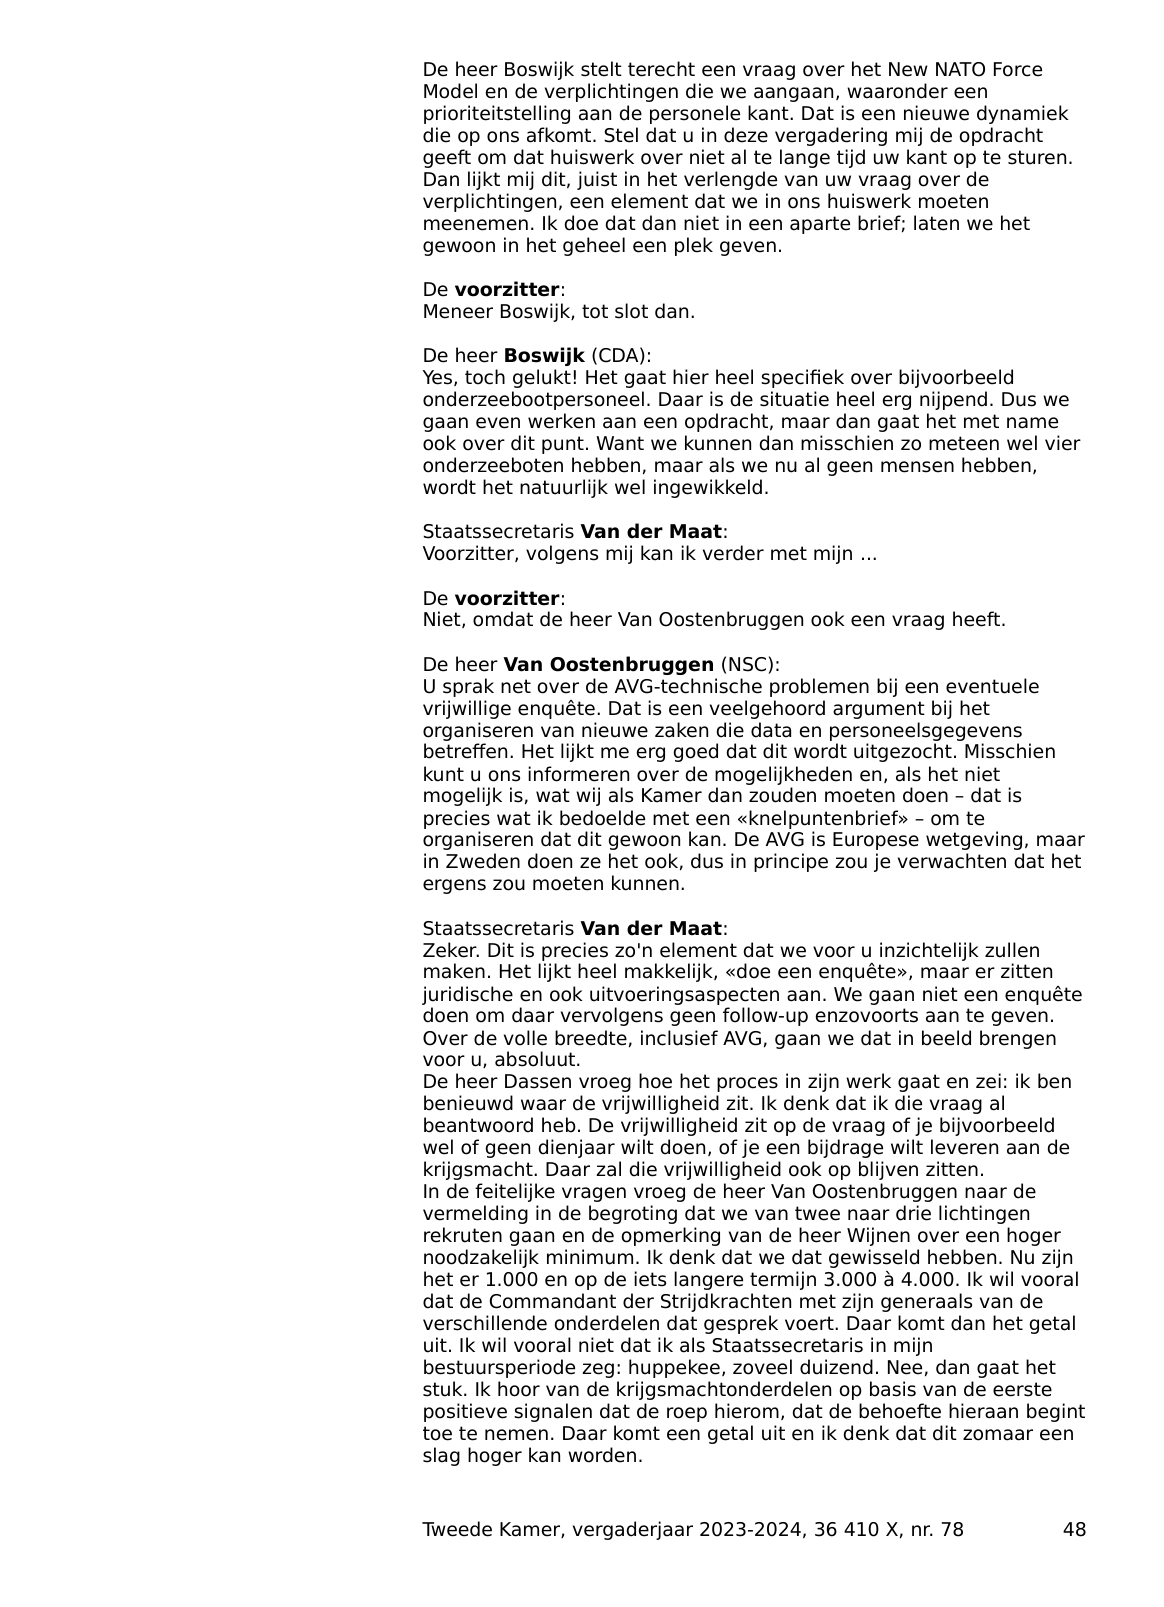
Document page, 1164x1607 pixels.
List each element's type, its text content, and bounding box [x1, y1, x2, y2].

text Staatssecretaris Van der Maat: [422, 917, 1087, 939]
text Yes, toch gelukt! Het gaat hier heel specifiek over bijvoorbeeld onderzeebootpersoneel. Daar is de situatie heel erg nijpend. Dus we gaan even werken aan een opdracht, maar dan gaat het met name ook over dit punt. Want we kunnen dan misschien zo meteen wel vier onderzeeboten hebben, maar als we nu al geen mensen hebben, wordt het natuurlijk wel ingewikkeld. [422, 367, 1087, 499]
text De voorzitter: [422, 279, 1087, 301]
text Staatssecretaris Van der Maat: [422, 521, 1087, 543]
text De heer Boswijk (CDA): [422, 345, 1087, 367]
text De heer Van Oostenbruggen (NSC): [422, 653, 1087, 676]
text De heer Boswijk stelt terecht een vraag over het New NATO Force Model en de verplichtingen die we aangaan, waaronder een prioriteitstelling aan de personele kant. Dat is een nieuwe dynamiek die op ons afkomt. Stel dat u in deze vergadering mij de opdracht geeft om dat huiswerk over niet al te lange tijd uw kant op te sturen. Dan lijkt mij dit, juist in het verlengde van uw vraag over de verplichtingen, een element dat we in ons huiswerk moeten meenemen. Ik doe dat dan niet in een aparte brief; laten we het gewoon in het geheel een plek geven. [422, 59, 1087, 257]
text De voorzitter: [422, 587, 1087, 609]
text U sprak net over de AVG-technische problemen bij een eventuele vrijwillige enquête. Dat is een veelgehoord argument bij het organiseren van nieuwe zaken die data en personeelsgegevens betreffen. Het lijkt me erg goed dat dit wordt uitgezocht. Misschien kunt u ons informeren over de mogelijkheden en, als het niet mogelijk is, wat wij als Kamer dan zouden moeten doen – dat is precies wat ik bedoelde met een «knelpuntenbrief» – om te organiseren dat dit gewoon kan. De AVG is Europese wetgeving, maar in Zweden doen ze het ook, dus in principe zou je verwachten dat het ergens zou moeten kunnen. [422, 676, 1087, 895]
text In de feitelijke vragen vroeg de heer Van Oostenbruggen naar de vermelding in de begroting dat we van twee naar drie lichtingen rekruten gaan en de opmerking van de heer Wijnen over een hoger noodzakelijk minimum. Ik denk dat we dat gewisseld hebben. Nu zijn het er 1.000 en op de iets langere termijn 3.000 à 4.000. Ik wil vooral dat de Commandant der Strijdkrachten met zijn generaals van de verschillende onderdelen dat gesprek voert. Daar komt dan het getal uit. Ik wil vooral niet dat ik als Staatssecretaris in mijn bestuursperiode zeg: huppekee, zoveel duizend. Nee, dan gaat het stuk. Ik hoor van de krijgsmachtonderdelen op basis van de eerste positieve signalen dat de roep hierom, dat de behoefte hieraan begint toe te nemen. Daar komt een getal uit en ik denk dat dit zomaar een slag hoger kan worden. [422, 1181, 1087, 1467]
text Meneer Boswijk, tot slot dan. [422, 301, 1087, 323]
text Niet, omdat de heer Van Oostenbruggen ook een vraag heeft. [422, 609, 1087, 631]
text Zeker. Dit is precies zo'n element dat we voor u inzichtelijk zullen maken. Het lijkt heel makkelijk, «doe een enquête», maar er zitten juridische en ook uitvoeringsaspecten aan. We gaan niet een enquête doen om daar vervolgens geen follow-up enzovoorts aan te geven. Over de volle breedte, inclusief AVG, gaan we dat in beeld brengen voor u, absoluut. [422, 939, 1087, 1071]
text De heer Dassen vroeg hoe het proces in zijn werk gaat en zei: ik ben benieuwd waar de vrijwilligheid zit. Ik denk dat ik die vraag al beantwoord heb. De vrijwilligheid zit op de vraag of je bijvoorbeeld wel of geen dienjaar wilt doen, of je een bijdrage wilt leveren aan de krijgsmacht. Daar zal die vrijwilligheid ook op blijven zitten. [422, 1071, 1087, 1181]
text Voorzitter, volgens mij kan ik verder met mijn ... [422, 543, 1087, 565]
